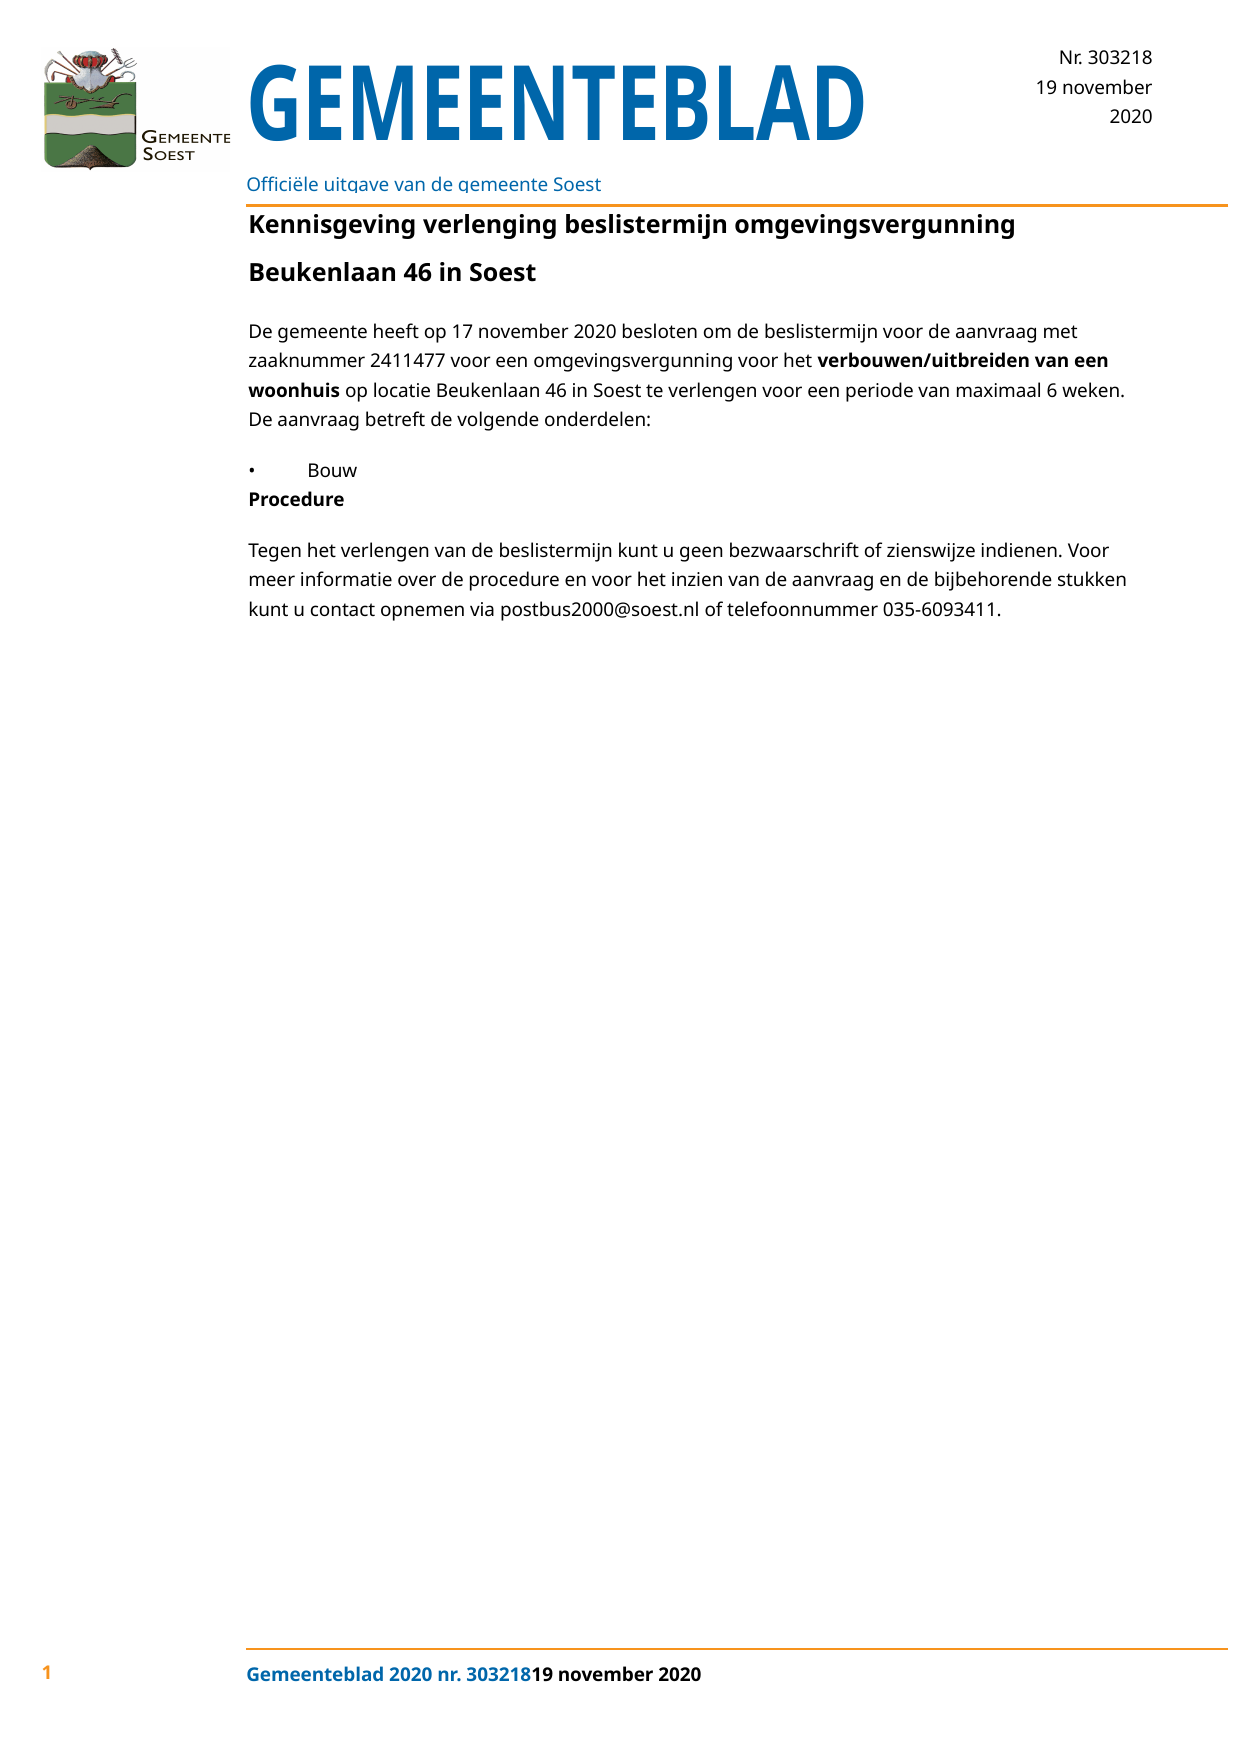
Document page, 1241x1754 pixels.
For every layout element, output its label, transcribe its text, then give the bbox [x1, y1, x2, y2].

text Procedure [248, 487, 1152, 512]
text Kennisgeving verlenging beslistermijn omgevingsvergunning Beukenlaan 46 in Soest [248, 207, 1152, 288]
text Tegen het verlengen van de beslistermijn kunt u geen bezwaarschrift of zienswijze indienen. Voor meer informatie over de procedure en voor het inzien van de aanvraag en de bijbehorende stukken kunt u contact opnemen via postbus2000@soest.nl of telefoonnummer 035-6093411. [248, 537, 1152, 622]
text De gemeente heeft op 17 november 2020 besloten om de beslistermijn voor de aanvraag met zaaknummer 2411477 voor een omgevingsvergunning voor het verbouwen/uitbreiden van een woonhuis op locatie Beukenlaan 46 in Soest te verlengen voor een periode van maximaal 6 weken. De aanvraag betreft de volgende onderdelen: [248, 318, 1152, 432]
list Bouw [248, 457, 1152, 483]
picture [41, 47, 231, 172]
